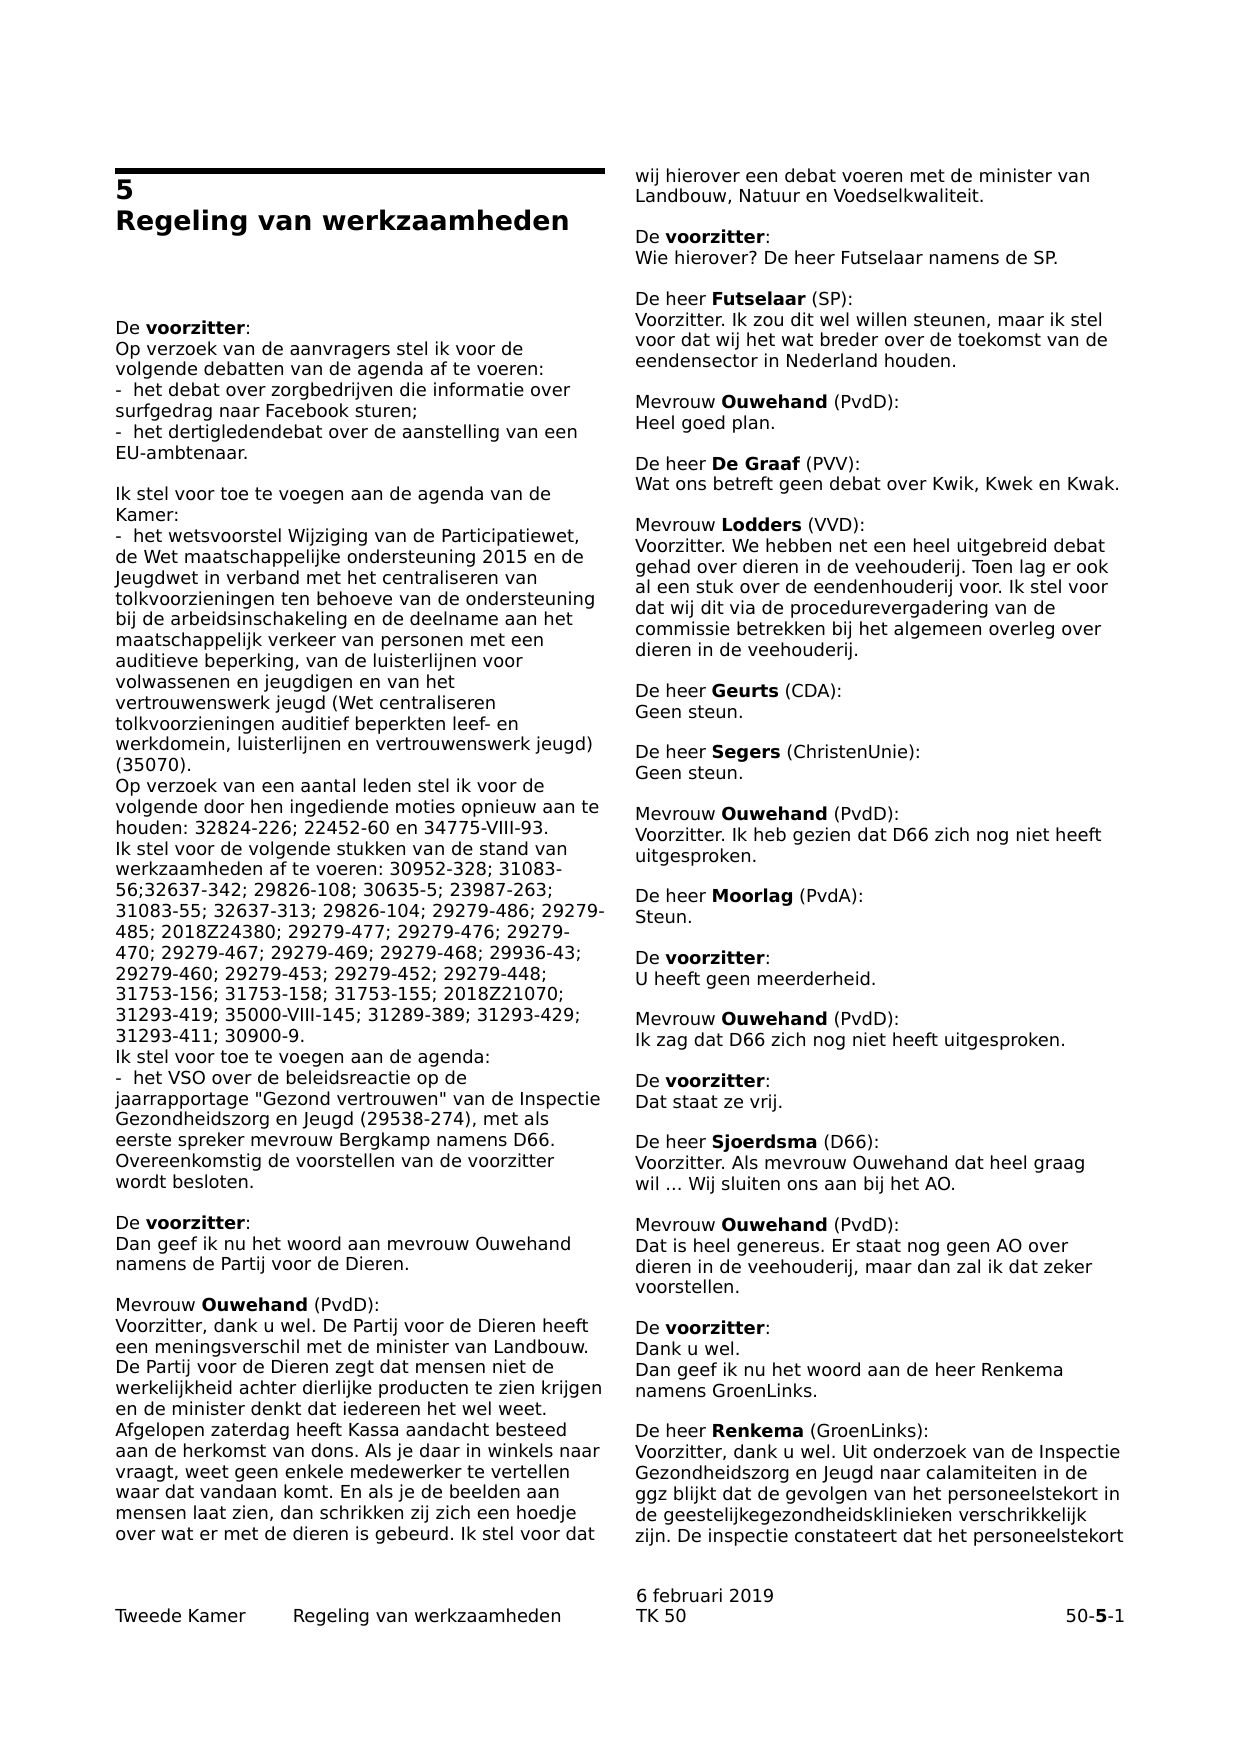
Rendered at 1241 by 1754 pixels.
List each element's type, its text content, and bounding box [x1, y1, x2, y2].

text De heer Renkema (GroenLinks): [635, 1421, 1125, 1442]
text Mevrouw Ouwehand (PvdD): [635, 804, 1125, 824]
text Dan geef ik nu het woord aan mevrouw Ouwehand namens de Partij voor de Dieren. [115, 1233, 605, 1275]
text Mevrouw Ouwehand (PvdD): [115, 1295, 605, 1316]
title 5 Regeling van werkzaamheden [115, 174, 605, 237]
text Heel goed plan. [635, 412, 1125, 433]
text Mevrouw Ouwehand (PvdD): [635, 392, 1125, 412]
text Dan geef ik nu het woord aan de heer Renkema namens GroenLinks. [635, 1359, 1125, 1401]
text De voorzitter: [635, 1318, 1125, 1339]
text U heeft geen meerderheid. [635, 968, 1125, 989]
text Voorzitter. Als mevrouw Ouwehand dat heel graag wil ... Wij sluiten ons aan bij het AO. [635, 1153, 1125, 1195]
text Overeenkomstig de voorstellen van de voorzitter wordt besloten. [115, 1151, 605, 1192]
text Ik stel voor toe te voegen aan de agenda: [115, 1047, 605, 1067]
text De heer Futselaar (SP): [635, 288, 1125, 309]
text Ik zag dat D66 zich nog niet heeft uitgesproken. [635, 1030, 1125, 1051]
text Steun. [635, 907, 1125, 928]
text Voorzitter, dank u wel. Uit onderzoek van de Inspectie Gezondheidszorg en Jeugd naar calamiteiten in de ggz blijkt dat de gevolgen van het personeelstekort in de geestelijkegezondheidsklinieken verschrikkelijk zijn. De inspectie constateert dat het personeelstekort [635, 1442, 1125, 1546]
text De voorzitter: [635, 1071, 1125, 1092]
text Ik stel voor toe te voegen aan de agenda van de Kamer: [115, 484, 605, 526]
text De heer Moorlag (PvdA): [635, 886, 1125, 907]
text Geen steun. [635, 763, 1125, 784]
list het wetsvoorstel Wijziging van de Participatiewet, de Wet maatschappelijke ondersteuning 2015 en de Jeugdwet in verband met het centraliseren van tolkvoorzieningen ten behoeve van de ondersteuning bij de arbeidsinschakeling en de deelname aan het maatschappelijk verkeer van personen met een auditieve beperking, van de luisterlijnen voor volwassenen en jeugdigen en van het vertrouwenswerk jeugd (Wet centraliseren tolkvoorzieningen auditief beperkten leef- en werkdomein, luisterlijnen en vertrouwenswerk jeugd) (35070). [115, 526, 605, 776]
text wij hierover een debat voeren met de minister van Landbouw, Natuur en Voedselkwaliteit. [635, 165, 1125, 207]
text Mevrouw Lodders (VVD): [635, 515, 1125, 536]
text De heer Geurts (CDA): [635, 681, 1125, 701]
text Dank u wel. [635, 1339, 1125, 1359]
text Voorzitter. Ik zou dit wel willen steunen, maar ik stel voor dat wij het wat breder over de toekomst van de eendensector in Nederland houden. [635, 309, 1125, 372]
text De voorzitter: [635, 227, 1125, 248]
text De voorzitter: [115, 1212, 605, 1233]
text Ik stel voor de volgende stukken van de stand van werkzaamheden af te voeren: 30952-328; 31083-56;32637-342; 29826-108; 30635-5; 23987-263; 31083-55; 32637-313; 29826-104; 29279-486; 29279-485; 2018Z24380; 29279-477; 29279-476; 29279-470; 29279-467; 29279-469; 29279-468; 29936-43; 29279-460; 29279-453; 29279-452; 29279-448; 31753-156; 31753-158; 31753-155; 2018Z21070; 31293-419; 35000-VIII-145; 31289-389; 31293-429; 31293-411; 30900-9. [115, 838, 605, 1047]
text Geen steun. [635, 701, 1125, 722]
list het dertigledendebat over de aanstelling van een EU-ambtenaar. [115, 422, 605, 463]
text Dat staat ze vrij. [635, 1092, 1125, 1112]
text Mevrouw Ouwehand (PvdD): [635, 1215, 1125, 1236]
text Wat ons betreft geen debat over Kwik, Kwek en Kwak. [635, 474, 1125, 495]
text De voorzitter: [115, 318, 605, 338]
list het debat over zorgbedrijven die informatie over surfgedrag naar Facebook sturen; [115, 380, 605, 422]
text De heer Segers (ChristenUnie): [635, 742, 1125, 763]
text Wie hierover? De heer Futselaar namens de SP. [635, 248, 1125, 268]
text Voorzitter. Ik heb gezien dat D66 zich nog niet heeft uitgesproken. [635, 824, 1125, 866]
text Op verzoek van een aantal leden stel ik voor de volgende door hen ingediende moties opnieuw aan te houden: 32824-226; 22452-60 en 34775-VIII-93. [115, 776, 605, 838]
text Dat is heel genereus. Er staat nog geen AO over dieren in de veehouderij, maar dan zal ik dat zeker voorstellen. [635, 1236, 1125, 1298]
text Voorzitter, dank u wel. De Partij voor de Dieren heeft een meningsverschil met de minister van Landbouw. De Partij voor de Dieren zegt dat mensen niet de werkelijkheid achter dierlijke producten te zien krijgen en de minister denkt dat iedereen het wel weet. Afgelopen zaterdag heeft Kassa aandacht besteed aan de herkomst van dons. Als je daar in winkels naar vraagt, weet geen enkele medewerker te vertellen waar dat vandaan komt. En als je de beelden aan mensen laat zien, dan schrikken zij zich een hoedje over wat er met de dieren is gebeurd. Ik stel voor dat [115, 1316, 605, 1545]
list het VSO over de beleidsreactie op de jaarrapportage "Gezond vertrouwen" van de Inspectie Gezondheidszorg en Jeugd (29538-274), met als eerste spreker mevrouw Bergkamp namens D66. [115, 1067, 605, 1151]
text Voorzitter. We hebben net een heel uitgebreid debat gehad over dieren in de veehouderij. Toen lag er ook al een stuk over de eendenhouderij voor. Ik stel voor dat wij dit via de procedurevergadering van de commissie betrekken bij het algemeen overleg over dieren in de veehouderij. [635, 536, 1125, 661]
text Op verzoek van de aanvragers stel ik voor de volgende debatten van de agenda af te voeren: [115, 338, 605, 380]
text De heer Sjoerdsma (D66): [635, 1132, 1125, 1153]
text De heer De Graaf (PVV): [635, 453, 1125, 474]
text De voorzitter: [635, 948, 1125, 968]
text Mevrouw Ouwehand (PvdD): [635, 1009, 1125, 1030]
